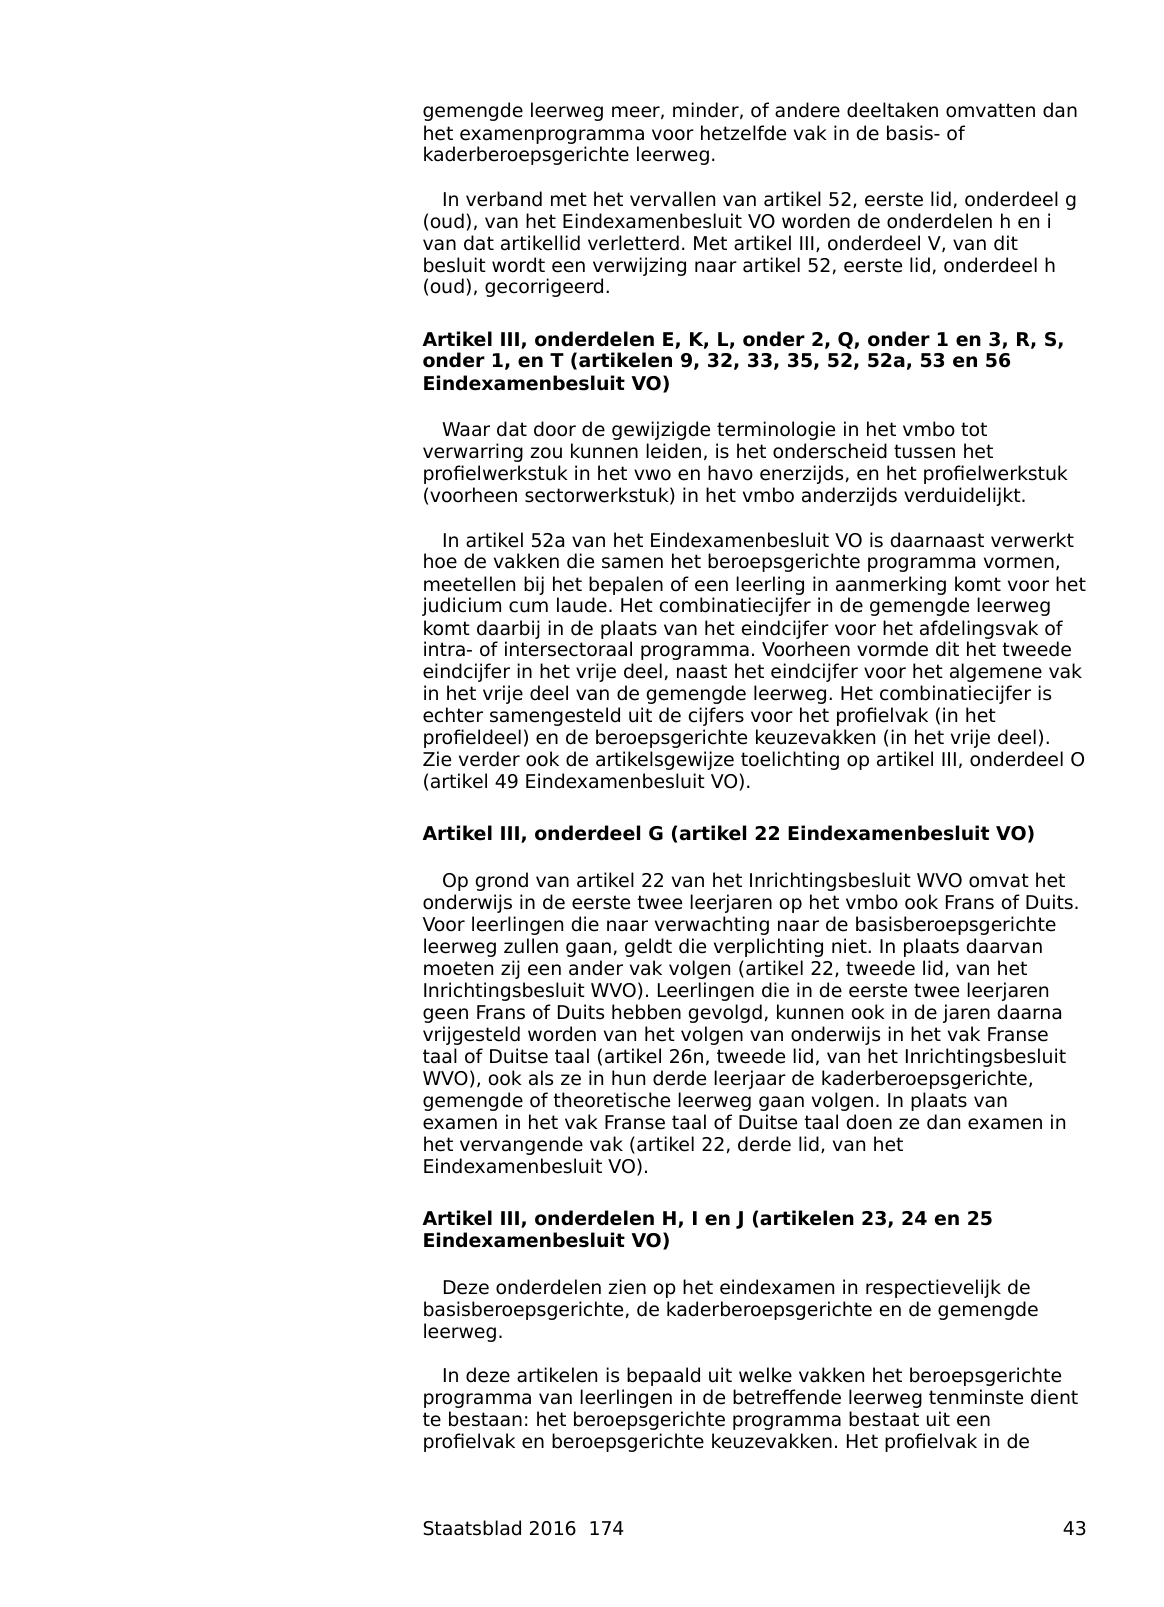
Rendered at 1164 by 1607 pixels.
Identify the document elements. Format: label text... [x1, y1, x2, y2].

text gemengde leerweg meer, minder, of andere deeltaken omvatten dan het examenprogramma voor hetzelfde vak in de basis- of kaderberoepsgerichte leerweg. [422, 100, 1087, 166]
subtitle Artikel III, onderdelen E, K, L, onder 2, Q, onder 1 en 3, R, S, onder 1, en T (artikelen 9, 32, 33, 35, 52, 52a, 53 en 56 Eindexamenbesluit VO) [422, 328, 1087, 394]
text Waar dat door de gewijzigde terminologie in het vmbo tot verwarring zou kunnen leiden, is het onderscheid tussen het profielwerkstuk in het vwo en havo enerzijds, en het profielwerkstuk (voorheen sectorwerkstuk) in het vmbo anderzijds verduidelijkt. [422, 419, 1087, 507]
text Deze onderdelen zien op het eindexamen in respectievelijk de basisberoepsgerichte, de kaderberoepsgerichte en de gemengde leerweg. [422, 1277, 1087, 1343]
subtitle Artikel III, onderdelen H, I en J (artikelen 23, 24 en 25 Eindexamenbesluit VO) [422, 1208, 1087, 1252]
text In artikel 52a van het Eindexamenbesluit VO is daarnaast verwerkt hoe de vakken die samen het beroepsgerichte programma vormen, meetellen bij het bepalen of een leerling in aanmerking komt voor het judicium cum laude. Het combinatiecijfer in de gemengde leerweg komt daarbij in de plaats van het eindcijfer voor het afdelingsvak of intra- of intersectoraal programma. Voorheen vormde dit het tweede eindcijfer in het vrije deel, naast het eindcijfer voor het algemene vak in het vrije deel van de gemengde leerweg. Het combinatiecijfer is echter samengesteld uit de cijfers voor het profielvak (in het profieldeel) en de beroepsgerichte keuzevakken (in het vrije deel). Zie verder ook de artikelsgewijze toelichting op artikel III, onderdeel O (artikel 49 Eindexamenbesluit VO). [422, 529, 1087, 793]
text Op grond van artikel 22 van het Inrichtingsbesluit WVO omvat het onderwijs in de eerste twee leerjaren op het vmbo ook Frans of Duits. Voor leerlingen die naar verwachting naar de basisberoepsgerichte leerweg zullen gaan, geldt die verplichting niet. In plaats daarvan moeten zij een ander vak volgen (artikel 22, tweede lid, van het Inrichtingsbesluit WVO). Leerlingen die in de eerste twee leerjaren geen Frans of Duits hebben gevolgd, kunnen ook in de jaren daarna vrijgesteld worden van het volgen van onderwijs in het vak Franse taal of Duitse taal (artikel 26n, tweede lid, van het Inrichtingsbesluit WVO), ook als ze in hun derde leerjaar de kaderberoepsgerichte, gemengde of theoretische leerweg gaan volgen. In plaats van examen in het vak Franse taal of Duitse taal doen ze dan examen in het vervangende vak (artikel 22, derde lid, van het Eindexamenbesluit VO). [422, 870, 1087, 1178]
text In verband met het vervallen van artikel 52, eerste lid, onderdeel g (oud), van het Eindexamenbesluit VO worden de onderdelen h en i van dat artikellid verletterd. Met artikel III, onderdeel V, van dit besluit wordt een verwijzing naar artikel 52, eerste lid, onderdeel h (oud), gecorrigeerd. [422, 188, 1087, 298]
subtitle Artikel III, onderdeel G (artikel 22 Eindexamenbesluit VO) [422, 823, 1087, 845]
text In deze artikelen is bepaald uit welke vakken het beroepsgerichte programma van leerlingen in de betreffende leerweg tenminste dient te bestaan: het beroepsgerichte programma bestaat uit een profielvak en beroepsgerichte keuzevakken. Het profielvak in de [422, 1365, 1087, 1453]
